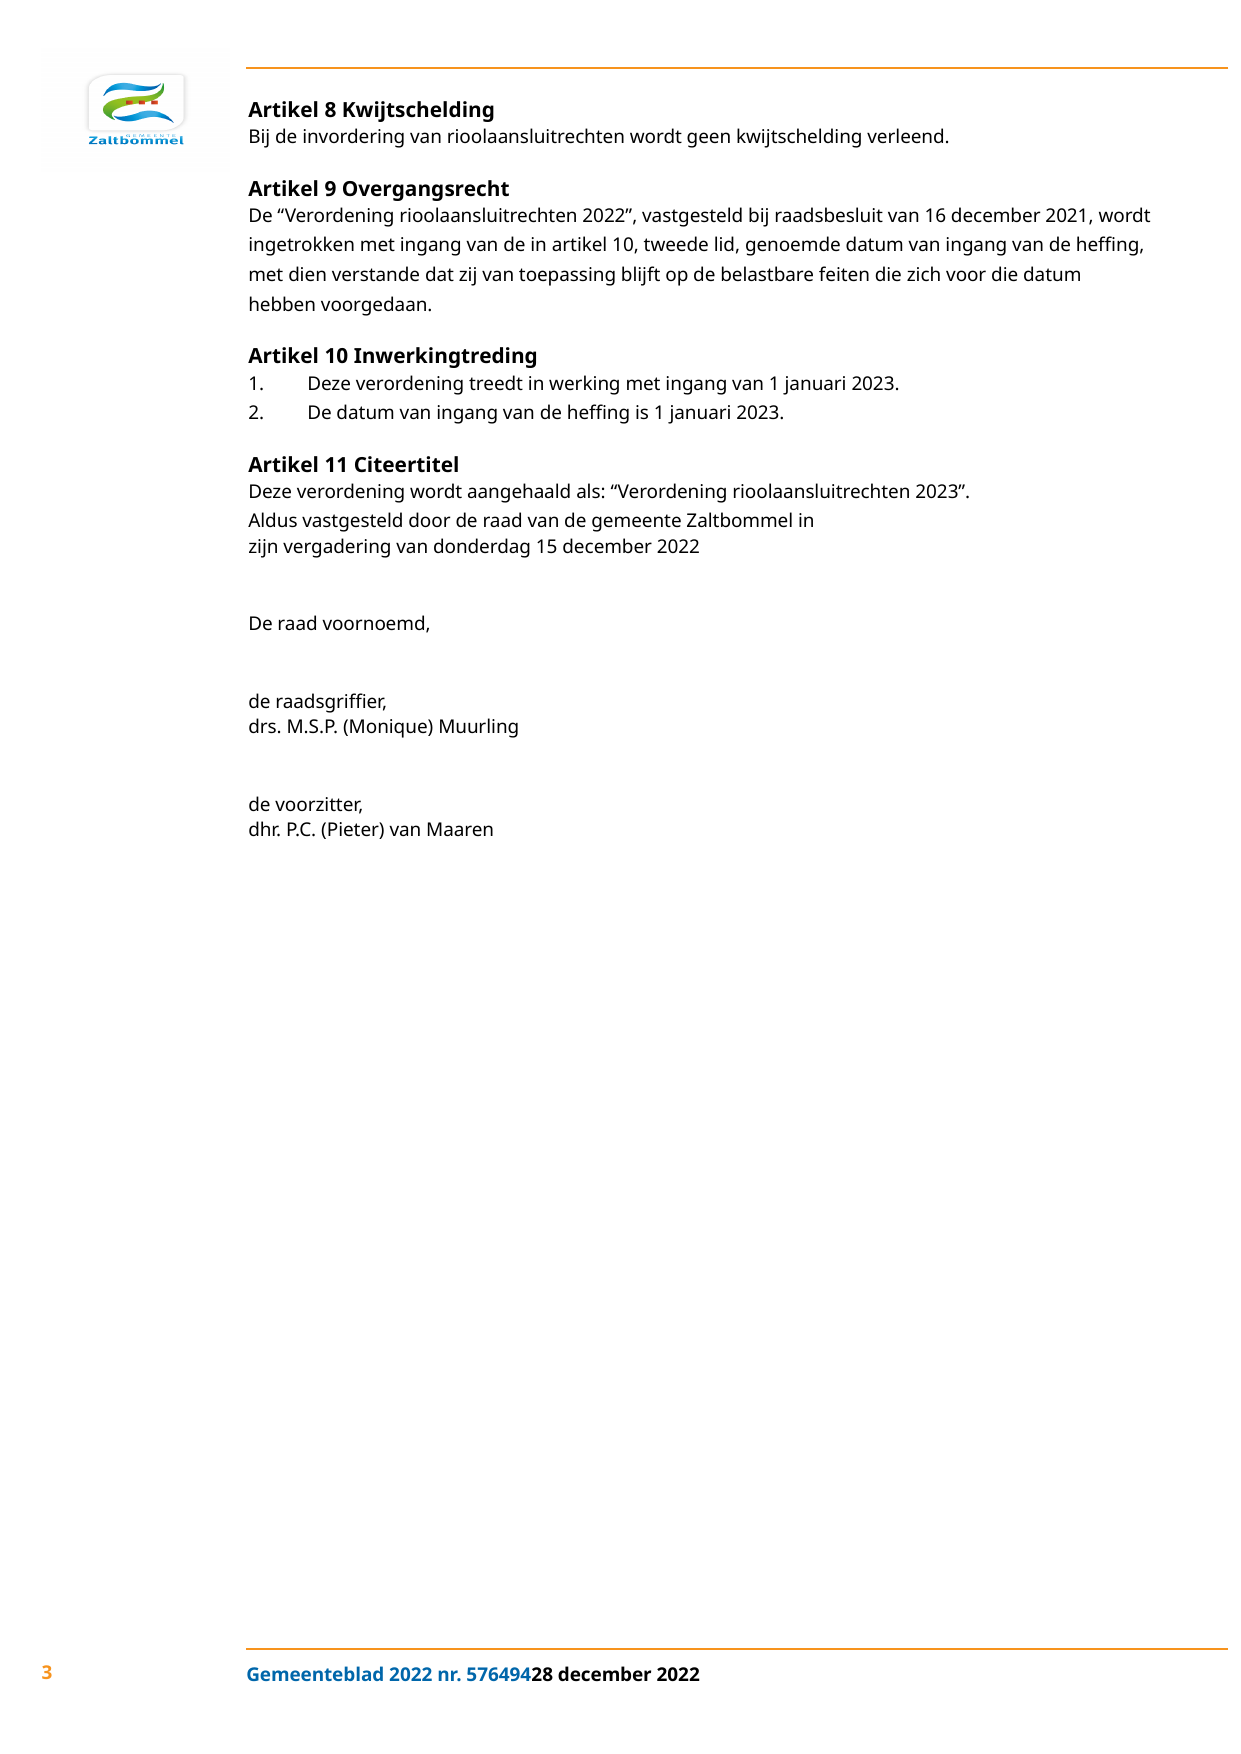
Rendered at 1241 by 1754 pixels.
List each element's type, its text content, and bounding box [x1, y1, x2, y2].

text Artikel 8 Kwijtschelding [248, 95, 1152, 123]
list De datum van ingang van de heffing is 1 januari 2023. [248, 399, 1152, 425]
list Deze verordening treedt in werking met ingang van 1 januari 2023. [248, 370, 1152, 395]
text Artikel 10 Inwerkingtreding [248, 341, 1152, 370]
text Bij de invordering van rioolaansluitrechten wordt geen kwijtschelding verleend. [248, 123, 1152, 149]
text Artikel 9 Overgangsrecht [248, 174, 1152, 202]
text Aldus vastgesteld door de raad van de gemeente Zaltbommel in [248, 508, 1152, 533]
text De “Verordening rioolaansluitrechten 2022”, vastgesteld bij raadsbesluit van 16 december 2021, wordt ingetrokken met ingang van de in artikel 10, tweede lid, genoemde datum van ingang van de heffing, met dien verstande dat zij van toepassing blijft op de belastbare feiten die zich voor die datum hebben voorgedaan. [248, 202, 1152, 317]
text Artikel 11 Citeertitel [248, 450, 1152, 478]
picture [41, 47, 231, 172]
text De raad voornoemd, [248, 611, 1152, 636]
text zijn vergadering van donderdag 15 december 2022 [248, 533, 1152, 559]
text drs. M.S.P. (Monique) Muurling [248, 713, 1152, 739]
text de raadsgriffier, [248, 688, 1152, 713]
text Deze verordening wordt aangehaald als: “Verordening rioolaansluitrechten 2023”. [248, 478, 1152, 504]
text de voorzitter, [248, 791, 1152, 816]
text dhr. P.C. (Pieter) van Maaren [248, 816, 1152, 842]
